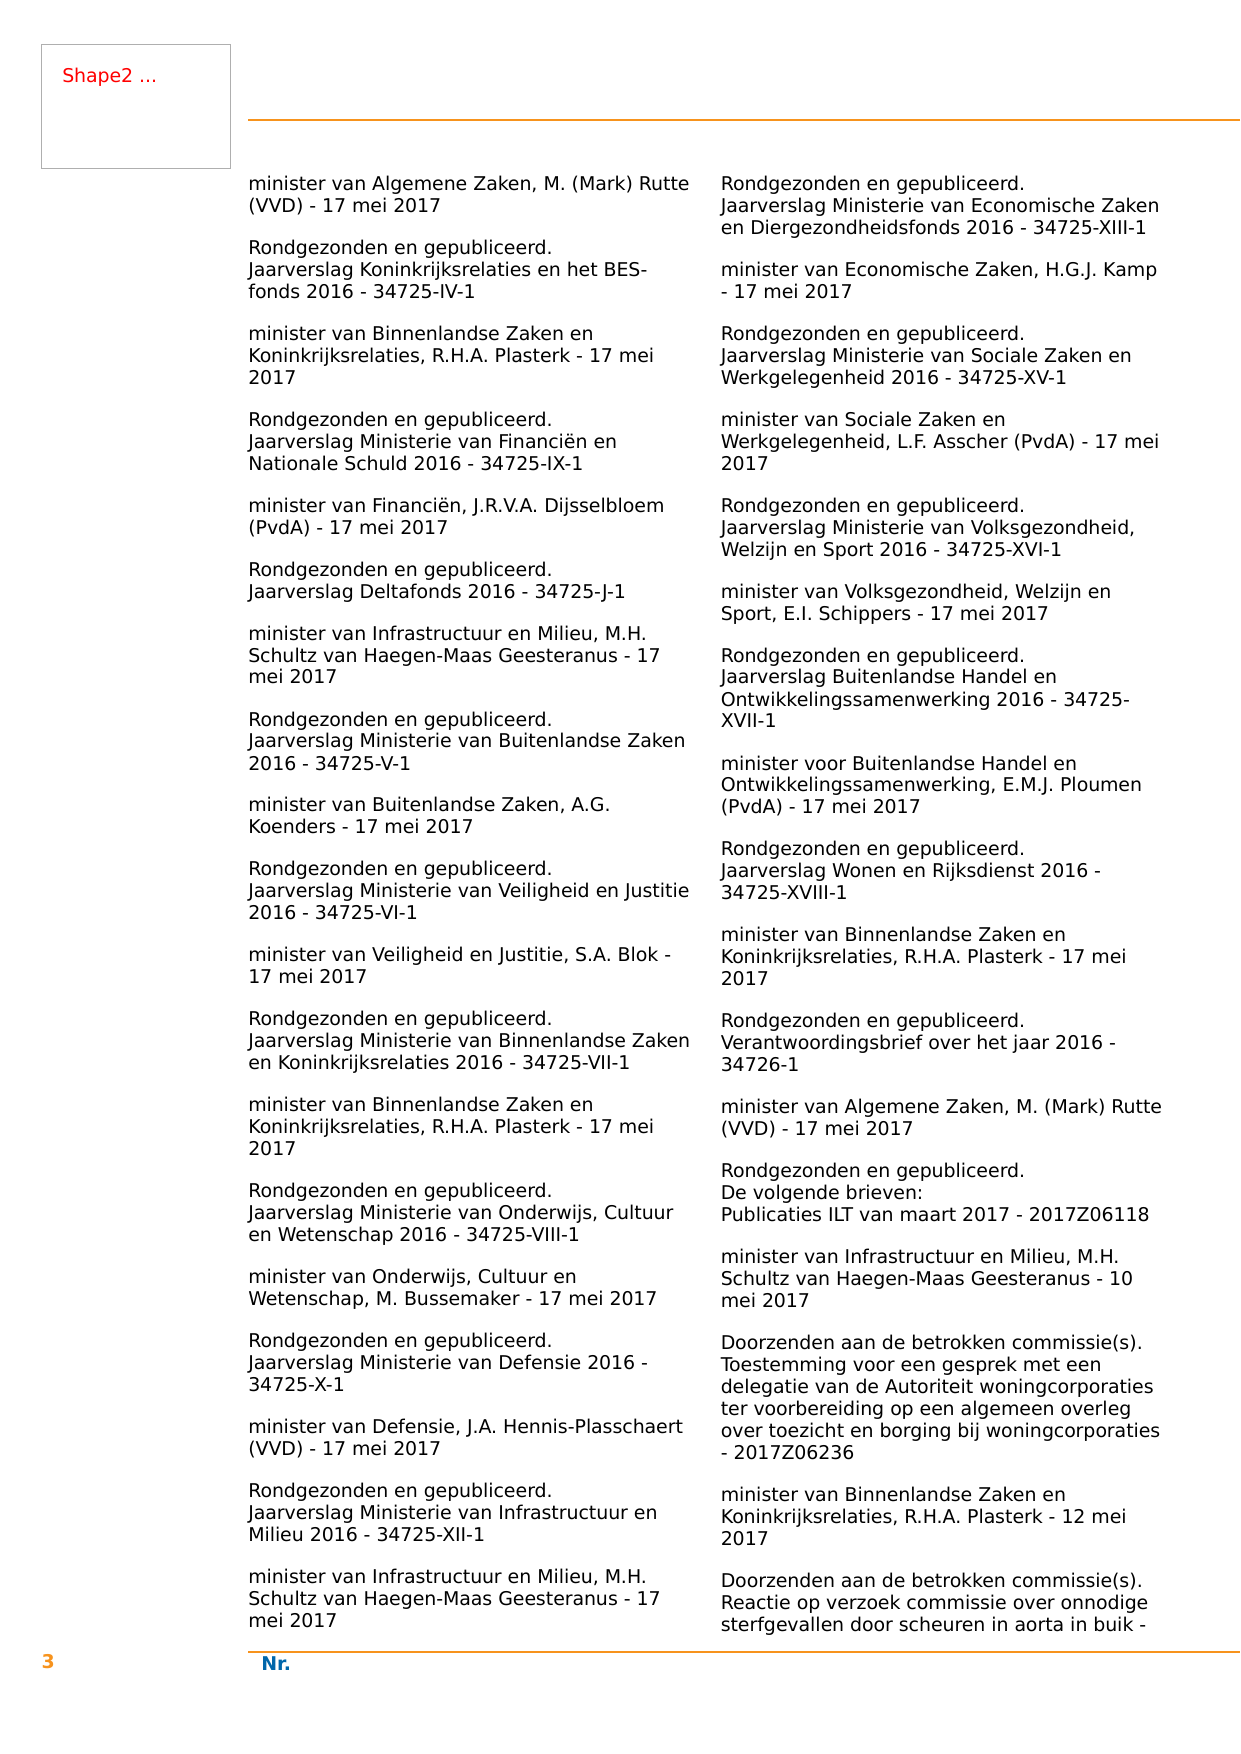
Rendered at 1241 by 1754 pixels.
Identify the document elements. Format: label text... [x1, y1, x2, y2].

text Jaarverslag Ministerie van Sociale Zaken en Werkgelegenheid 2016 - 34725-XV-1 [721, 345, 1163, 389]
text Rondgezonden en gepubliceerd. [248, 237, 691, 259]
text Doorzenden aan de betrokken commissie(s). [721, 1332, 1163, 1354]
text minister van Algemene Zaken, M. (Mark) Rutte (VVD) - 17 mei 2017 [248, 173, 691, 217]
text minister van Onderwijs, Cultuur en Wetenschap, M. Bussemaker - 17 mei 2017 [248, 1266, 691, 1310]
text Jaarverslag Deltafonds 2016 - 34725-J-1 [248, 581, 691, 602]
text minister van Binnenlandse Zaken en Koninkrijksrelaties, R.H.A. Plasterk - 17 mei 2017 [248, 323, 691, 389]
text Rondgezonden en gepubliceerd. [248, 1480, 691, 1502]
text minister voor Buitenlandse Handel en Ontwikkelingssamenwerking, E.M.J. Ploumen (PvdA) - 17 mei 2017 [721, 752, 1163, 818]
text Reactie op verzoek commissie over onnodige sterfgevallen door scheuren in aorta in buik [721, 1592, 1163, 1636]
text minister van Veiligheid en Justitie, S.A. Blok - 17 mei 2017 [248, 944, 691, 988]
text Rondgezonden en gepubliceerd. [721, 838, 1163, 860]
text Jaarverslag Ministerie van Volksgezondheid, Welzijn en Sport 2016 - 34725-XVI-1 [721, 517, 1163, 561]
text minister van Algemene Zaken, M. (Mark) Rutte (VVD) - 17 mei 2017 [721, 1096, 1163, 1140]
text De volgende brieven: [721, 1182, 1163, 1204]
text minister van Infrastructuur en Milieu, M.H. Schultz van Haegen-Maas Geesteranus - 17 mei 2017 [248, 622, 691, 688]
text Rondgezonden en gepubliceerd. [721, 1160, 1163, 1182]
text Rondgezonden en gepubliceerd. [248, 558, 691, 581]
text Rondgezonden en gepubliceerd. [248, 1330, 691, 1352]
text minister van Binnenlandse Zaken en Koninkrijksrelaties, R.H.A. Plasterk - 12 mei 2017 [721, 1484, 1163, 1550]
text minister van Economische Zaken, H.G.J. Kamp - 17 mei 2017 [721, 259, 1163, 303]
text Jaarverslag Ministerie van Buitenlandse Zaken 2016 - 34725-V-1 [248, 730, 691, 774]
text Rondgezonden en gepubliceerd. [721, 323, 1163, 345]
text minister van Sociale Zaken en Werkgelegenheid, L.F. Asscher (PvdA) - 17 mei 2017 [721, 409, 1163, 474]
text Rondgezonden en gepubliceerd. [248, 858, 691, 880]
text minister van Volksgezondheid, Welzijn en Sport, E.I. Schippers - 17 mei 2017 [721, 581, 1163, 624]
text minister van Binnenlandse Zaken en Koninkrijksrelaties, R.H.A. Plasterk - 17 mei 2017 [721, 924, 1163, 990]
text Jaarverslag Ministerie van Onderwijs, Cultuur en Wetenschap 2016 - 34725-VIII-1 [248, 1202, 691, 1246]
text Rondgezonden en gepubliceerd. [721, 173, 1163, 195]
text Jaarverslag Koninkrijksrelaties en het BES-fonds 2016 - 34725-IV-1 [248, 259, 691, 303]
text Jaarverslag Buitenlandse Handel en Ontwikkelingssamenwerking 2016 - 34725-XVII-1 [721, 666, 1163, 732]
text minister van Infrastructuur en Milieu, M.H. Schultz van Haegen-Maas Geesteranus - 17 mei 2017 [248, 1566, 691, 1632]
text Jaarverslag Ministerie van Binnenlandse Zaken en Koninkrijksrelaties 2016 - 34725-VII-1 [248, 1030, 691, 1074]
text Toestemming voor een gesprek met een delegatie van de Autoriteit woningcorporaties ter voorbereiding op een algemeen overleg over toezicht en borging bij woningcorporaties - 2017Z06236 [721, 1354, 1163, 1464]
text Rondgezonden en gepubliceerd. [248, 1180, 691, 1202]
text Verantwoordingsbrief over het jaar 2016 - 34726-1 [721, 1032, 1163, 1076]
text minister van Buitenlandse Zaken, A.G. Koenders - 17 mei 2017 [248, 794, 691, 838]
text Rondgezonden en gepubliceerd. [721, 644, 1163, 666]
text Rondgezonden en gepubliceerd. [248, 708, 691, 730]
text Jaarverslag Ministerie van Financiën en Nationale Schuld 2016 - 34725-IX-1 [248, 431, 691, 474]
text Publicaties ILT van maart 2017 - 2017Z06118 [721, 1204, 1163, 1226]
text Doorzenden aan de betrokken commissie(s). [721, 1570, 1163, 1592]
text Jaarverslag Ministerie van Veiligheid en Justitie 2016 - 34725-VI-1 [248, 880, 691, 924]
text Jaarverslag Ministerie van Infrastructuur en Milieu 2016 - 34725-XII-1 [248, 1502, 691, 1546]
text Rondgezonden en gepubliceerd. [248, 409, 691, 431]
text Rondgezonden en gepubliceerd. [721, 494, 1163, 517]
text minister van Binnenlandse Zaken en Koninkrijksrelaties, R.H.A. Plasterk - 17 mei 2017 [248, 1094, 691, 1160]
text minister van Defensie, J.A. Hennis-Plasschaert (VVD) - 17 mei 2017 [248, 1416, 691, 1460]
text Rondgezonden en gepubliceerd. [721, 1010, 1163, 1032]
text Rondgezonden en gepubliceerd. [248, 1008, 691, 1030]
text Jaarverslag Ministerie van Economische Zaken en Diergezondheidsfonds 2016 - 34725-XIII-1 [721, 195, 1163, 239]
text minister van Financiën, J.R.V.A. Dijsselbloem (PvdA) - 17 mei 2017 [248, 494, 691, 538]
text Jaarverslag Wonen en Rijksdienst 2016 - 34725-XVIII-1 [721, 860, 1163, 904]
text Jaarverslag Ministerie van Defensie 2016 - 34725-X-1 [248, 1352, 691, 1396]
text minister van Infrastructuur en Milieu, M.H. Schultz van Haegen-Maas Geesteranus - 10 mei 2017 [721, 1246, 1163, 1312]
